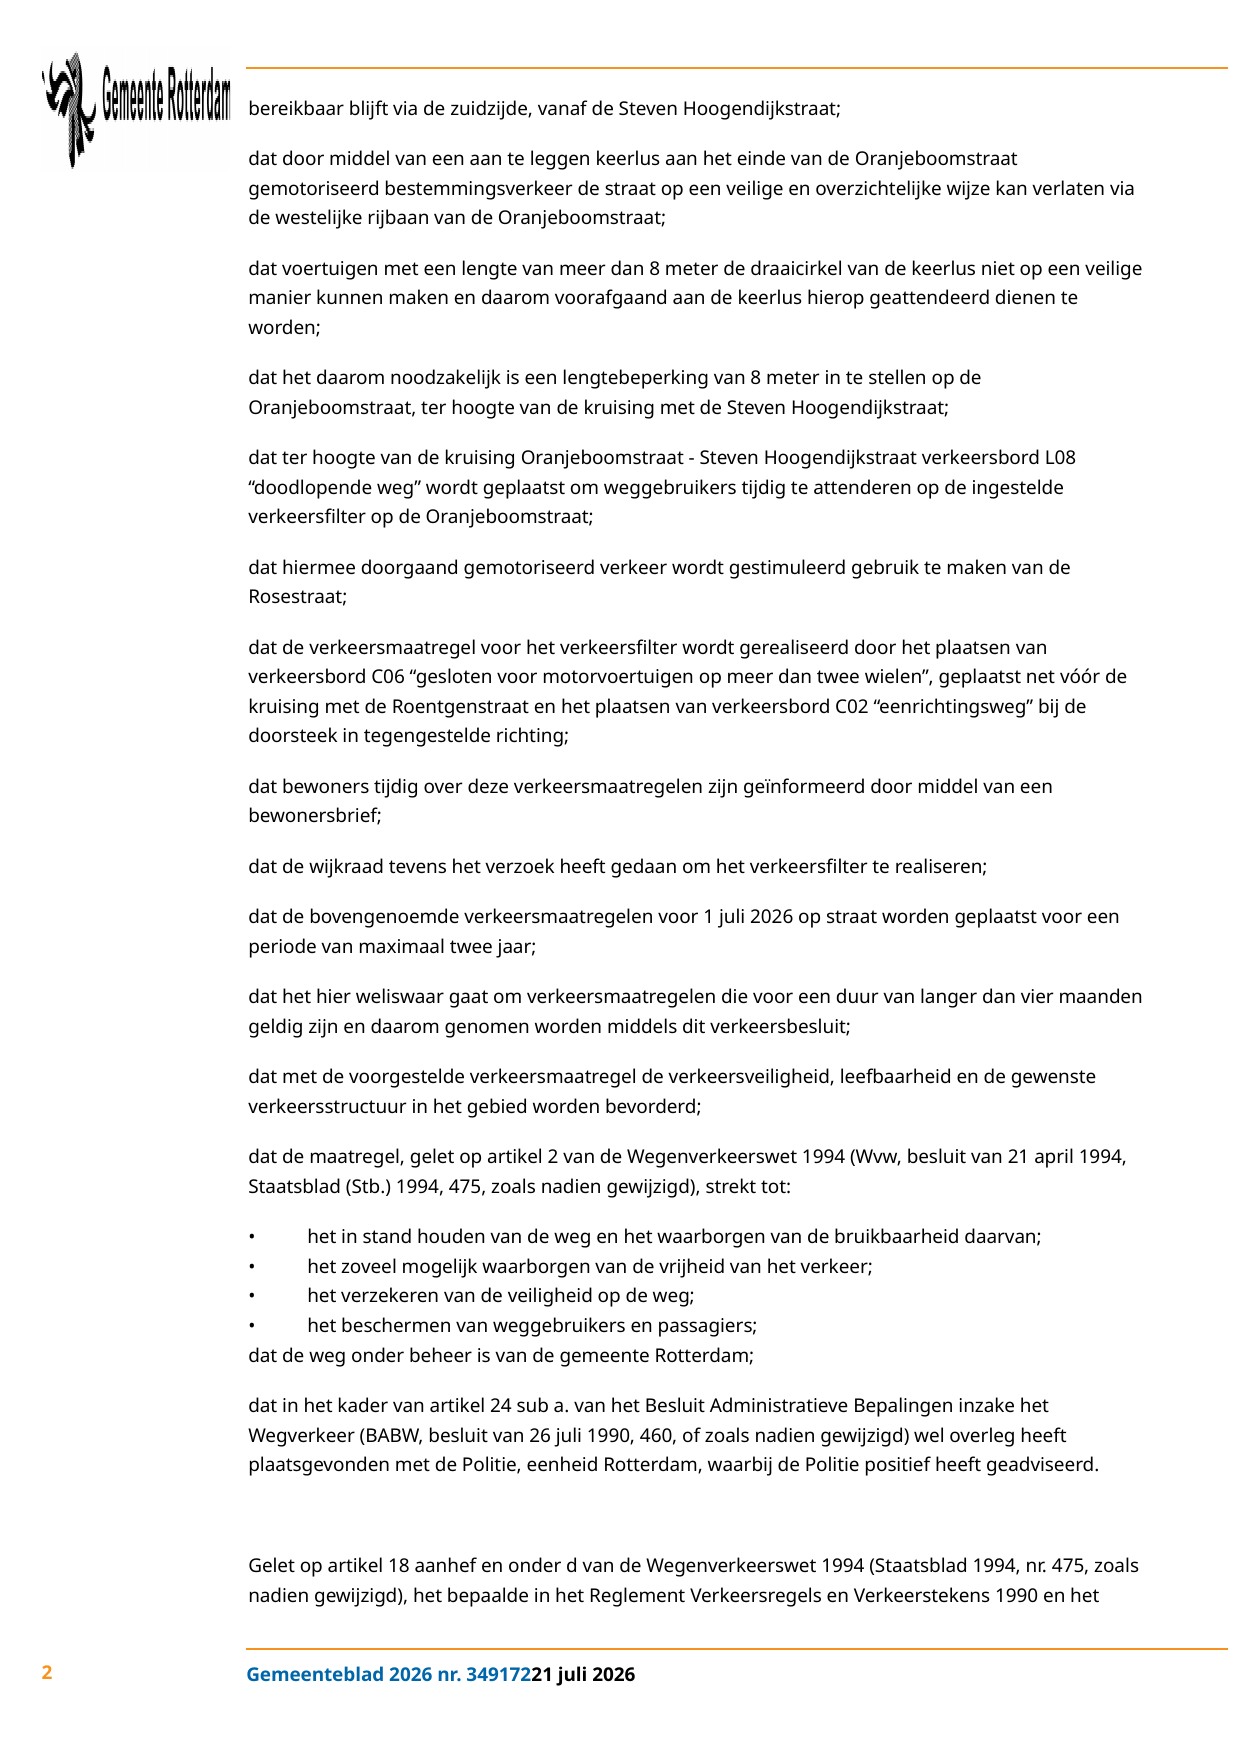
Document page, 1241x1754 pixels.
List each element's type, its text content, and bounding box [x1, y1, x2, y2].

text dat hiermee doorgaand gemotoriseerd verkeer wordt gestimuleerd gebruik te maken van de Rosestraat; [248, 554, 1152, 609]
text dat in het kader van artikel 24 sub a. van het Besluit Administratieve Bepalingen inzake het Wegverkeer (BABW, besluit van 26 juli 1990, 460, of zoals nadien gewijzigd) wel overleg heeft plaatsgevonden met de Politie, eenheid Rotterdam, waarbij de Politie positief heeft geadviseerd. [248, 1392, 1152, 1477]
text dat bewoners tijdig over deze verkeersmaatregelen zijn geïnformeerd door middel van een bewonersbrief; [248, 773, 1152, 828]
picture [41, 47, 231, 172]
text dat het hier weliswaar gaat om verkeersmaatregelen die voor een duur van langer dan vier maanden geldig zijn en daarom genomen worden middels dit verkeersbesluit; [248, 983, 1152, 1039]
text bereikbaar blijft via de zuidzijde, vanaf de Steven Hoogendijkstraat; [248, 95, 1152, 121]
list het verzekeren van de veiligheid op de weg; [248, 1283, 1152, 1308]
list het zoveel mogelijk waarborgen van de vrijheid van het verkeer; [248, 1253, 1152, 1279]
text dat het daarom noodzakelijk is een lengtebeperking van 8 meter in te stellen op de Oranjeboomstraat, ter hoogte van de kruising met de Steven Hoogendijkstraat; [248, 364, 1152, 420]
text dat met de voorgestelde verkeersmaatregel de verkeersveiligheid, leefbaarheid en de gewenste verkeersstructuur in het gebied worden bevorderd; [248, 1063, 1152, 1119]
text Gelet op artikel 18 aanhef en onder d van de Wegenverkeerswet 1994 (Staatsblad 1994, nr. 475, zoals nadien gewijzigd), het bepaalde in het Reglement Verkeersregels en Verkeerstekens 1990 en het [248, 1552, 1152, 1608]
text dat voertuigen met een lengte van meer dan 8 meter de draaicirkel van de keerlus niet op een veilige manier kunnen maken en daarom voorafgaand aan de keerlus hierop geattendeerd dienen te worden; [248, 255, 1152, 340]
text dat de verkeersmaatregel voor het verkeersfilter wordt gerealiseerd door het plaatsen van verkeersbord C06 “gesloten voor motorvoertuigen op meer dan twee wielen”, geplaatst net vóór de kruising met de Roentgenstraat en het plaatsen van verkeersbord C02 “eenrichtingsweg” bij de doorsteek in tegengestelde richting; [248, 634, 1152, 748]
text dat ter hoogte van de kruising Oranjeboomstraat - Steven Hoogendijkstraat verkeersbord L08 “doodlopende weg” wordt geplaatst om weggebruikers tijdig te attenderen op de ingestelde verkeersfilter op de Oranjeboomstraat; [248, 444, 1152, 529]
text dat de weg onder beheer is van de gemeente Rotterdam; [248, 1342, 1152, 1368]
text dat de maatregel, gelet op artikel 2 van de Wegenverkeerswet 1994 (Wvw, besluit van 21 april 1994, Staatsblad (Stb.) 1994, 475, zoals nadien gewijzigd), strekt tot: [248, 1143, 1152, 1199]
text dat de wijkraad tevens het verzoek heeft gedaan om het verkeersfilter te realiseren; [248, 853, 1152, 879]
list het in stand houden van de weg en het waarborgen van de bruikbaarheid daarvan; [248, 1223, 1152, 1249]
text dat de bovengenoemde verkeersmaatregelen voor 1 juli 2026 op straat worden geplaatst voor een periode van maximaal twee jaar; [248, 903, 1152, 959]
text dat door middel van een aan te leggen keerlus aan het einde van de Oranjeboomstraat gemotoriseerd bestemmingsverkeer de straat op een veilige en overzichtelijke wijze kan verlaten via de westelijke rijbaan van de Oranjeboomstraat; [248, 145, 1152, 230]
list het beschermen van weggebruikers en passagiers; [248, 1312, 1152, 1338]
